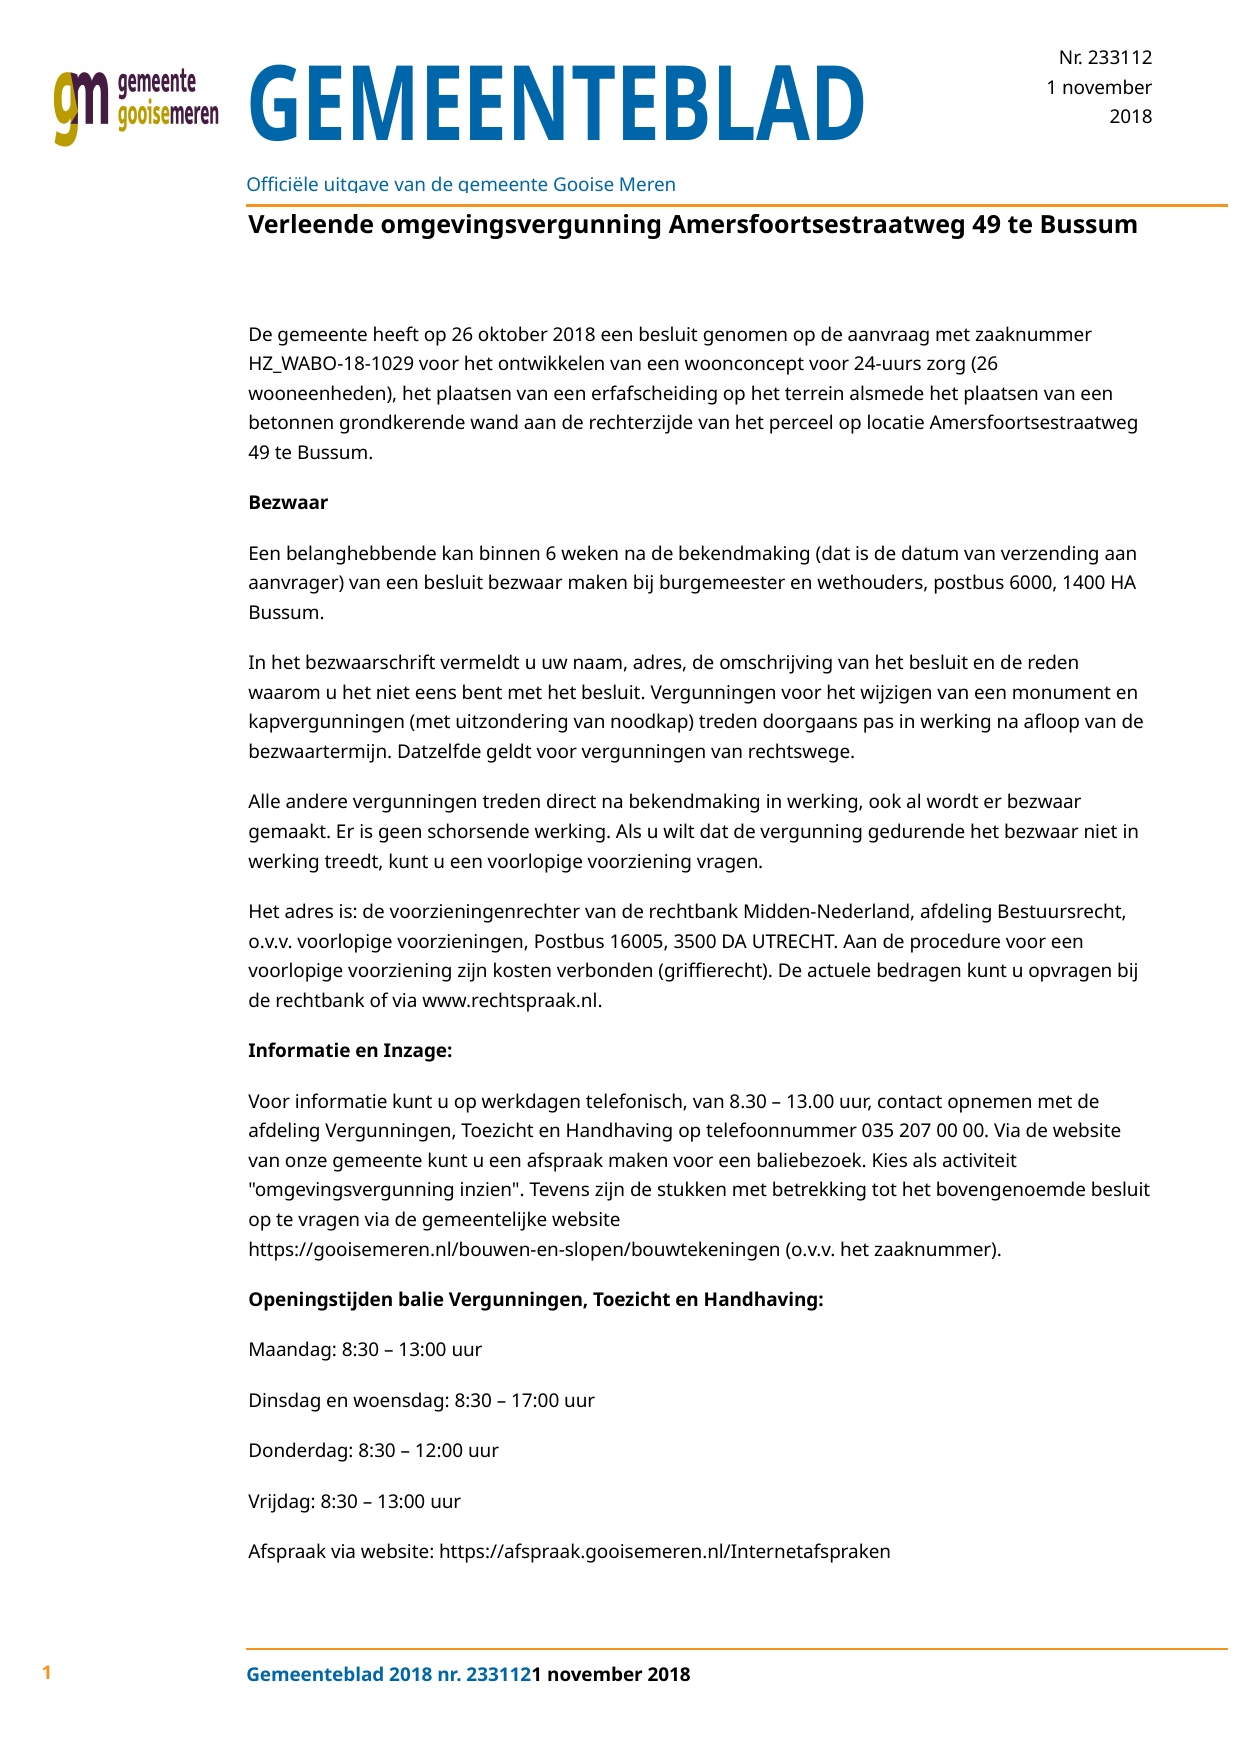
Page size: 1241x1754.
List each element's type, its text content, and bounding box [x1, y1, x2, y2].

text Alle andere vergunningen treden direct na bekendmaking in werking, ook al wordt er bezwaar gemaakt. Er is geen schorsende werking. Als u wilt dat de vergunning gedurende het bezwaar niet in werking treedt, kunt u een voorlopige voorziening vragen. [248, 789, 1152, 873]
text Vrijdag: 8:30 – 13:00 uur [248, 1488, 1152, 1513]
text Informatie en Inzage: [248, 1037, 1152, 1063]
text Dinsdag en woensdag: 8:30 – 17:00 uur [248, 1387, 1152, 1413]
text Maandag: 8:30 – 13:00 uur [248, 1337, 1152, 1362]
picture [41, 47, 231, 172]
text Openingstijden balie Vergunningen, Toezicht en Handhaving: [248, 1286, 1152, 1312]
text De gemeente heeft op 26 oktober 2018 een besluit genomen op de aanvraag met zaaknummer HZ_WABO-18-1029 voor het ontwikkelen van een woonconcept voor 24-uurs zorg (26 wooneenheden), het plaatsen van een erfafscheiding op het terrein alsmede het plaatsen van een betonnen grondkerende wand aan de rechterzijde van het perceel op locatie Amersfoortsestraatweg 49 te Bussum. [248, 321, 1152, 465]
text Bezwaar [248, 489, 1152, 515]
text Afspraak via website: https://afspraak.gooisemeren.nl/Internetafspraken [248, 1538, 1152, 1564]
text In het bezwaarschrift vermeldt u uw naam, adres, de omschrijving van het besluit en de reden waarom u het niet eens bent met het besluit. Vergunningen voor het wijzigen van een monument en kapvergunningen (met uitzondering van noodkap) treden doorgaans pas in werking na afloop van de bezwaartermijn. Datzelfde geldt voor vergunningen van rechtswege. [248, 649, 1152, 764]
text Verleende omgevingsvergunning Amersfoortsestraatweg 49 te Bussum [248, 207, 1152, 241]
text Donderdag: 8:30 – 12:00 uur [248, 1437, 1152, 1463]
text Een belanghebbende kan binnen 6 weken na de bekendmaking (dat is de datum van verzending aan aanvrager) van een besluit bezwaar maken bij burgemeester en wethouders, postbus 6000, 1400 HA Bussum. [248, 540, 1152, 625]
text Voor informatie kunt u op werkdagen telefonisch, van 8.30 – 13.00 uur, contact opnemen met de afdeling Vergunningen, Toezicht en Handhaving op telefoonnummer 035 207 00 00. Via de website van onze gemeente kunt u een afspraak maken voor een baliebezoek. Kies als activiteit "omgevingsvergunning inzien". Tevens zijn de stukken met betrekking tot het bovengenoemde besluit op te vragen via de gemeentelijke website https://gooisemeren.nl/bouwen-en-slopen/bouwtekeningen (o.v.v. het zaaknummer). [248, 1088, 1152, 1261]
text Het adres is: de voorzieningenrechter van de rechtbank Midden-Nederland, afdeling Bestuursrecht, o.v.v. voorlopige voorzieningen, Postbus 16005, 3500 DA UTRECHT. Aan de procedure voor een voorlopige voorziening zijn kosten verbonden (griffierecht). De actuele bedragen kunt u opvragen bij de rechtbank of via www.rechtspraak.nl. [248, 898, 1152, 1013]
